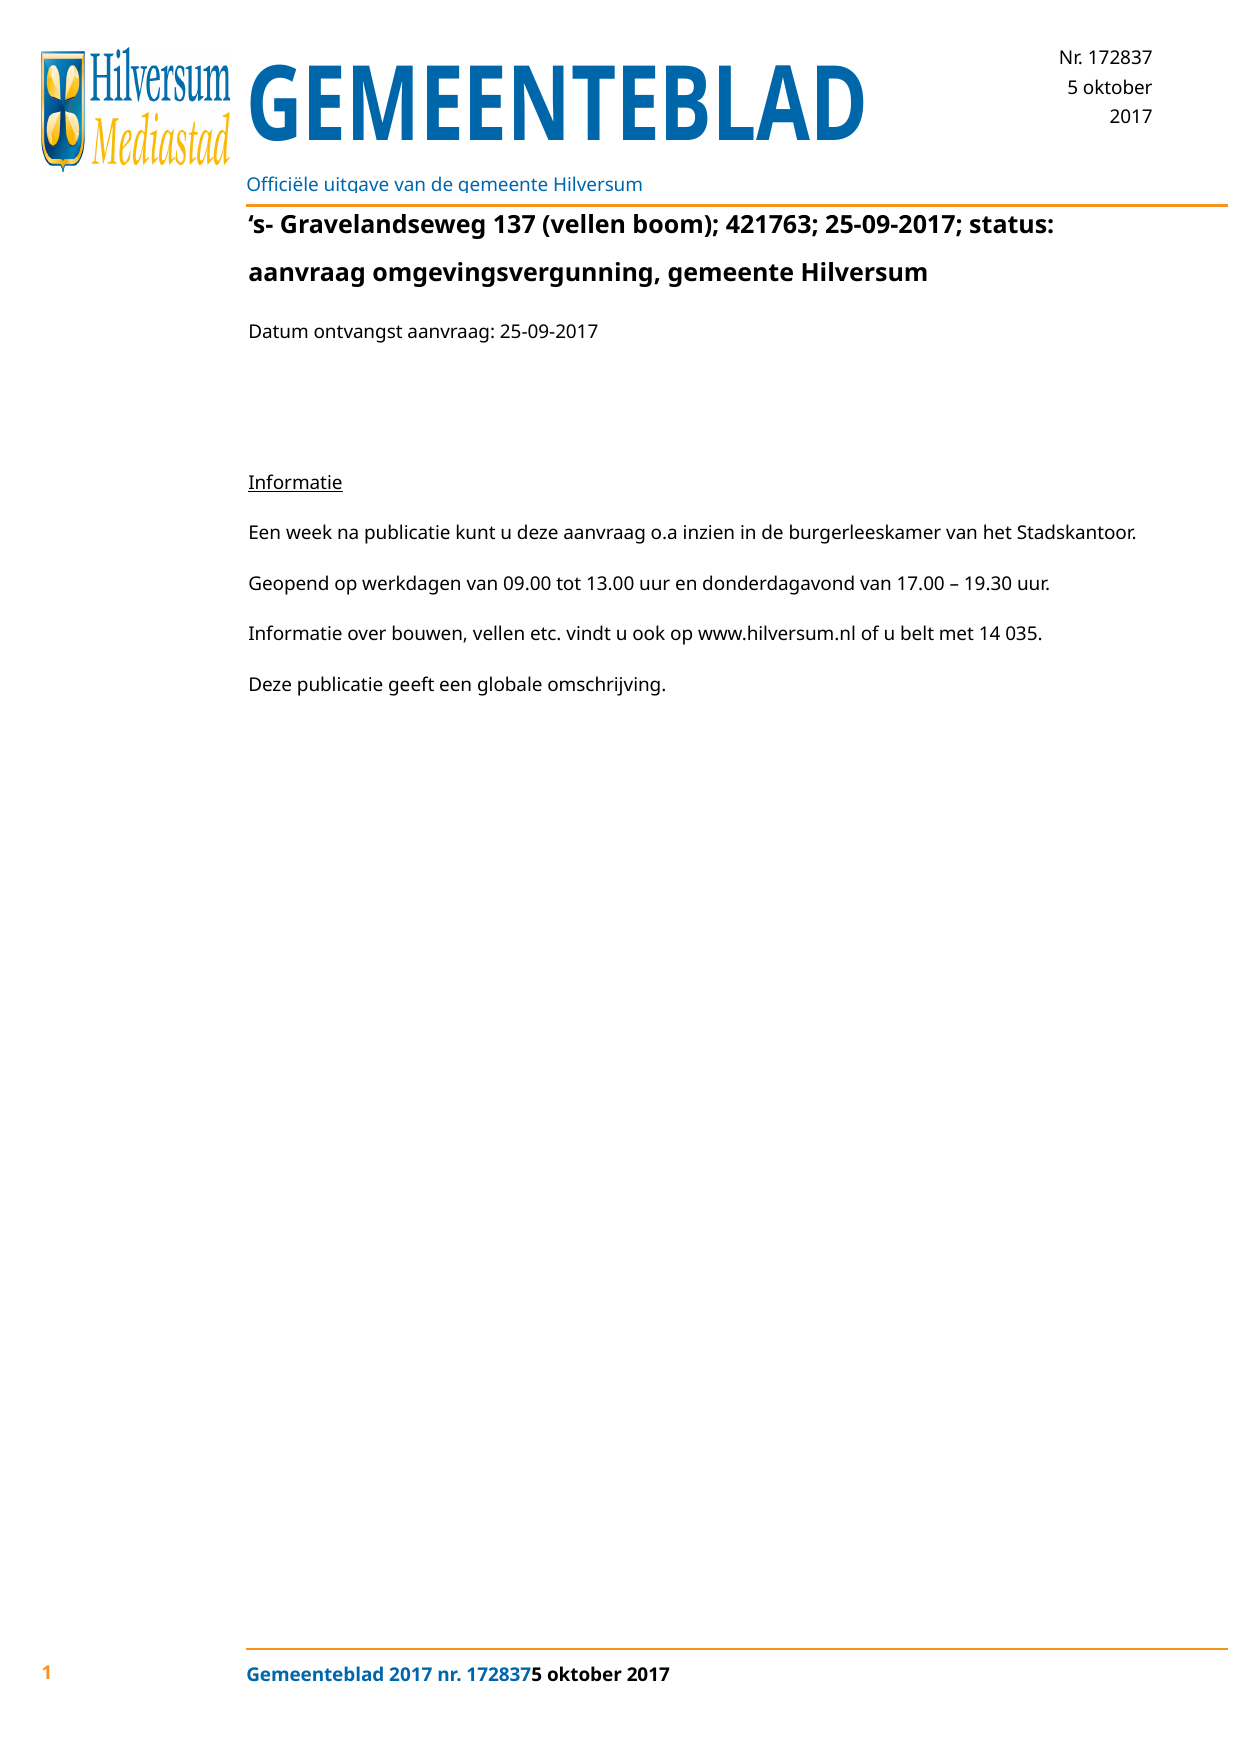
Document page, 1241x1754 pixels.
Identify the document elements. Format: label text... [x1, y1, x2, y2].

text Informatie [248, 469, 1152, 495]
text ‘s- Gravelandseweg 137 (vellen boom); 421763; 25-09-2017; status: aanvraag omgevingsvergunning, gemeente Hilversum [248, 207, 1152, 288]
text Deze publicatie geeft een globale omschrijving. [248, 671, 1152, 697]
picture [41, 47, 231, 172]
text Geopend op werkdagen van 09.00 tot 13.00 uur en donderdagavond van 17.00 – 19.30 uur. [248, 570, 1152, 596]
text Een week na publicatie kunt u deze aanvraag o.a inzien in de burgerleeskamer van het Stadskantoor. [248, 519, 1152, 545]
text Informatie over bouwen, vellen etc. vindt u ook op www.hilversum.nl of u belt met 14 035. [248, 620, 1152, 646]
text Datum ontvangst aanvraag: 25-09-2017 [248, 318, 1152, 344]
